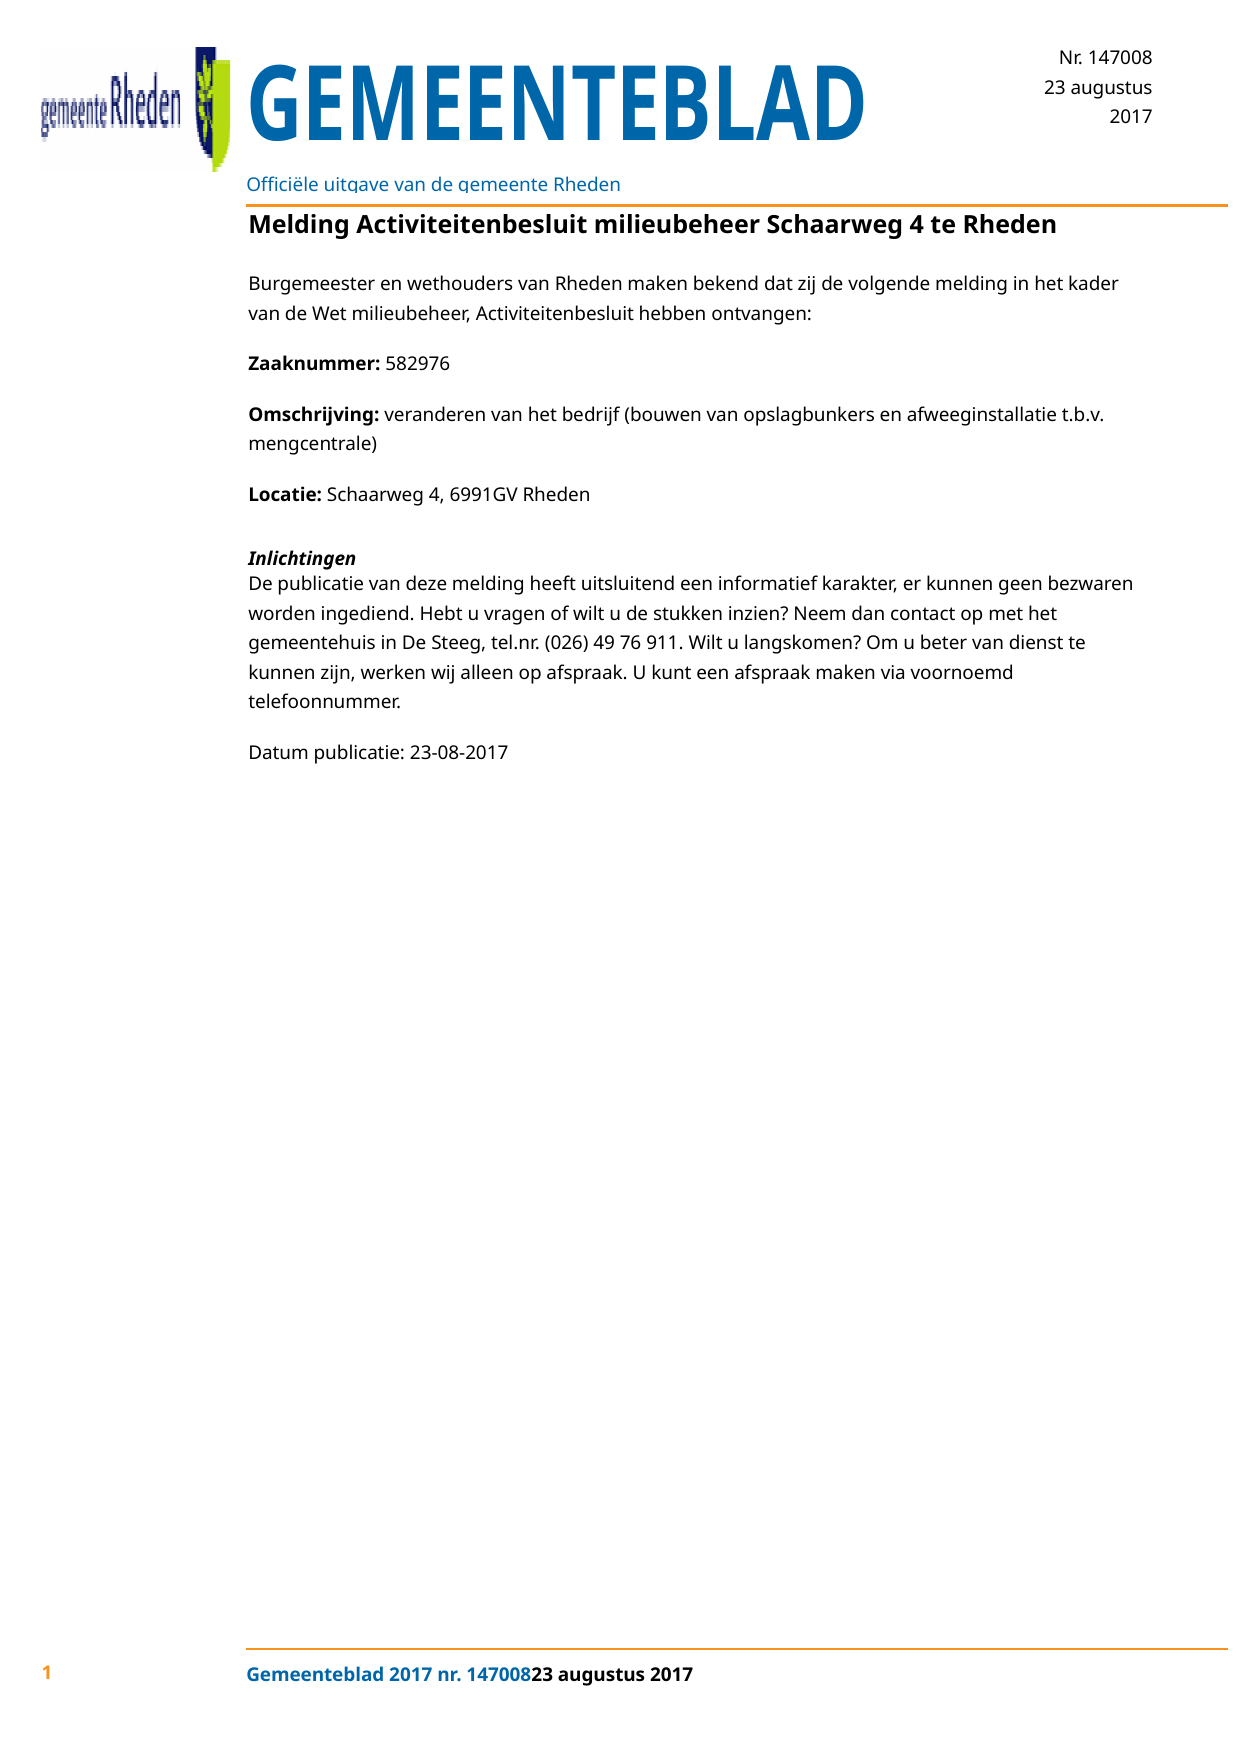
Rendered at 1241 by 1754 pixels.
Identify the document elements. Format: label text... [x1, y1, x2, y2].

text De publicatie van deze melding heeft uitsluitend een informatief karakter, er kunnen geen bezwaren worden ingediend. Hebt u vragen of wilt u de stukken inzien? Neem dan contact op met het gemeentehuis in De Steeg, tel.nr. (026) 49 76 911. Wilt u langskomen? Om u beter van dienst te kunnen zijn, werken wij alleen op afspraak. U kunt een afspraak maken via voornoemd telefoonnummer. [248, 570, 1152, 714]
text Omschrijving: veranderen van het bedrijf (bouwen van opslagbunkers en afweeginstallatie t.b.v. mengcentrale) [248, 401, 1152, 456]
text Locatie: Schaarweg 4, 6991GV Rheden [248, 481, 1152, 506]
text Burgemeester en wethouders van Rheden maken bekend dat zij de volgende melding in het kader van de Wet milieubeheer, Activiteitenbesluit hebben ontvangen: [248, 270, 1152, 326]
text Zaaknummer: 582976 [248, 350, 1152, 376]
text Inlichtingen [248, 545, 1152, 570]
picture [41, 47, 231, 172]
text Datum publicatie: 23-08-2017 [248, 739, 1152, 765]
text Melding Activiteitenbesluit milieubeheer Schaarweg 4 te Rheden [248, 207, 1152, 241]
